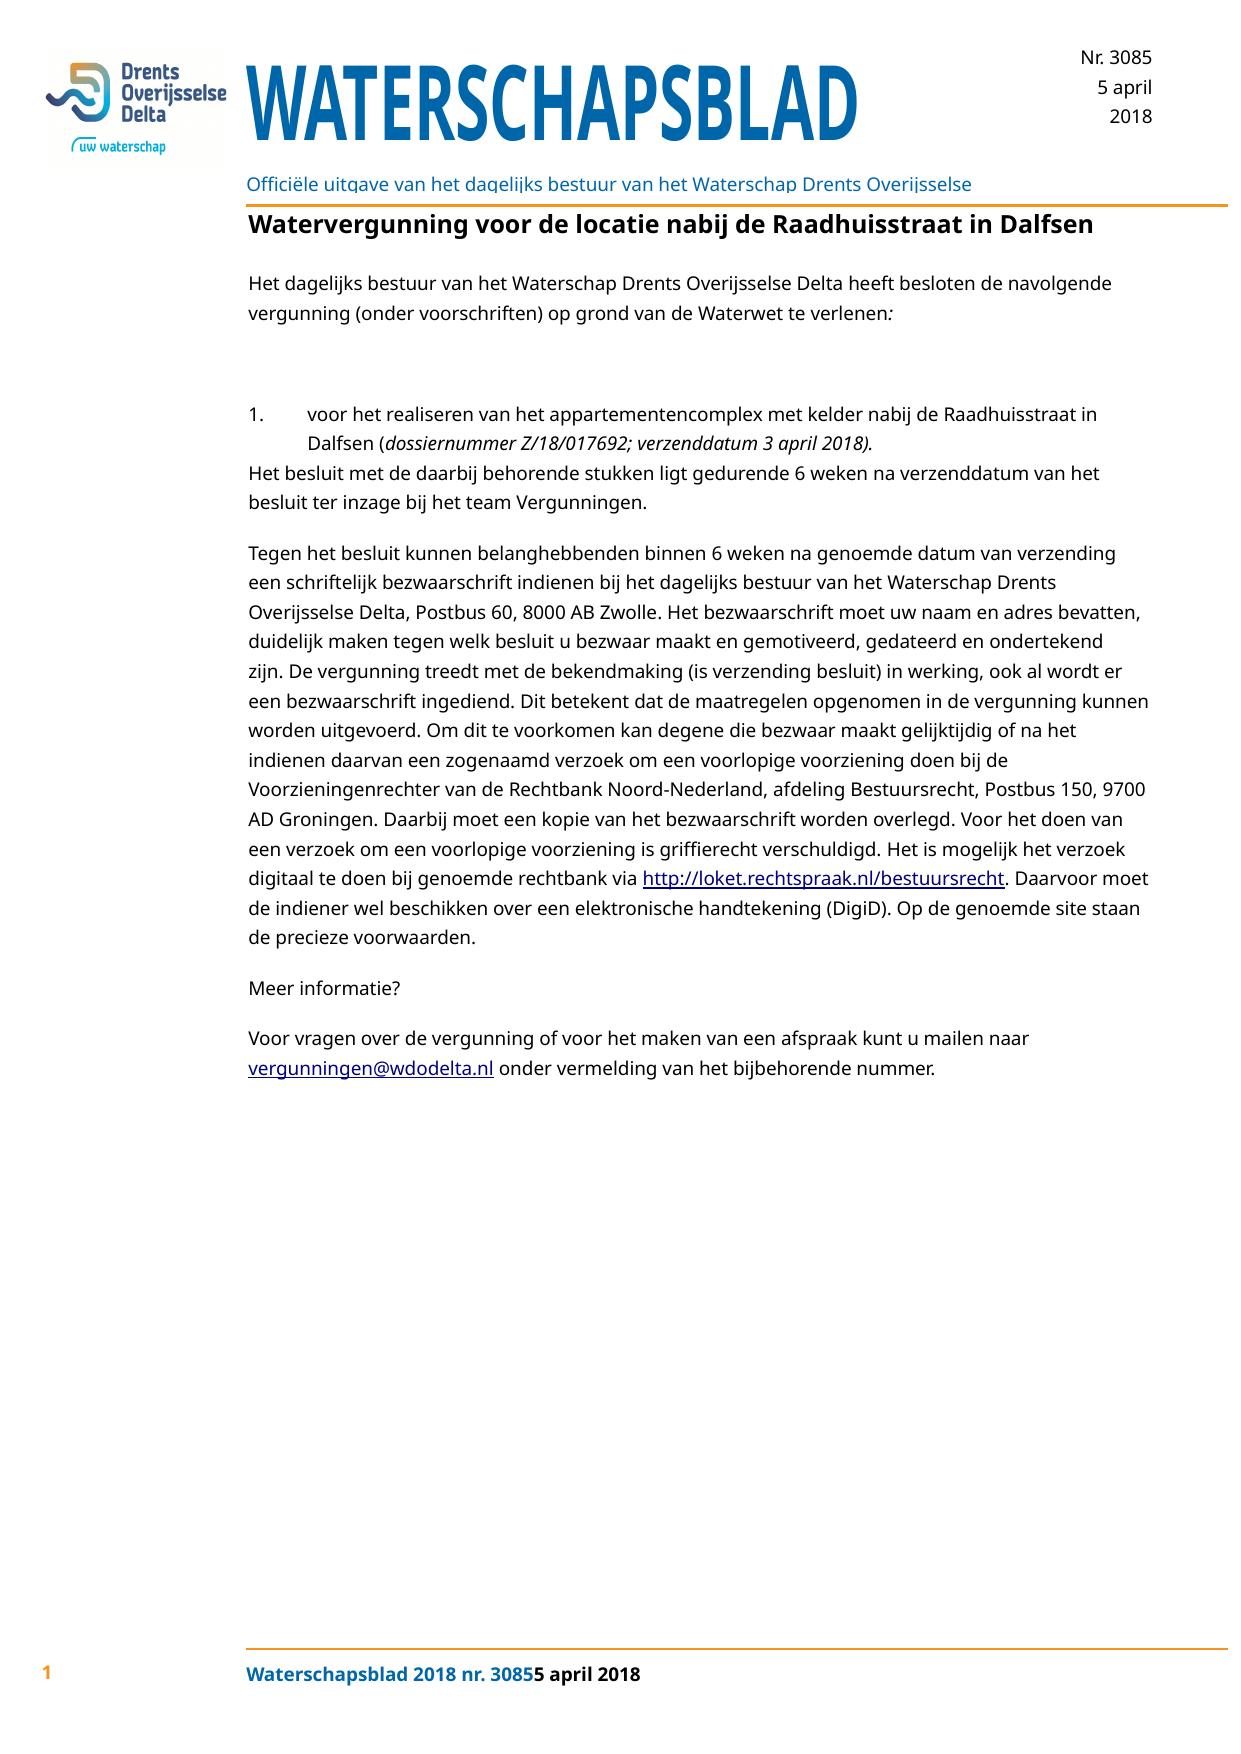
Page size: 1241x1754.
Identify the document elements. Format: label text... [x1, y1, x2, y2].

list voor het realiseren van het appartementencomplex met kelder nabij de Raadhuisstraat in Dalfsen (dossiernummer Z/18/017692; verzenddatum 3 april 2018). [248, 401, 1152, 456]
picture [41, 47, 231, 172]
text Tegen het besluit kunnen belanghebbenden binnen 6 weken na genoemde datum van verzending een schriftelijk bezwaarschrift indienen bij het dagelijks bestuur van het Waterschap Drents Overijsselse Delta, Postbus 60, 8000 AB Zwolle. Het bezwaarschrift moet uw naam en adres bevatten, duidelijk maken tegen welk besluit u bezwaar maakt en gemotiveerd, gedateerd en ondertekend zijn. De vergunning treedt met de bekendmaking (is verzending besluit) in werking, ook al wordt er een bezwaarschrift ingediend. Dit betekent dat de maatregelen opgenomen in de vergunning kunnen worden uitgevoerd. Om dit te voorkomen kan degene die bezwaar maakt gelijktijdig of na het indienen daarvan een zogenaamd verzoek om een voorlopige voorziening doen bij de Voorzieningenrechter van de Rechtbank Noord-Nederland, afdeling Bestuursrecht, Postbus 150, 9700 AD Groningen. Daarbij moet een kopie van het bezwaarschrift worden overlegd. Voor het doen van een verzoek om een voorlopige voorziening is griffierecht verschuldigd. Het is mogelijk het verzoek digitaal te doen bij genoemde rechtbank via http://loket.rechtspraak.nl/bestuursrecht. Daarvoor moet de indiener wel beschikken over een elektronische handtekening (DigiD). Op de genoemde site staan de precieze voorwaarden. [248, 540, 1152, 950]
text Watervergunning voor de locatie nabij de Raadhuisstraat in Dalfsen [248, 207, 1152, 241]
text Meer informatie? [248, 975, 1152, 1001]
text Het dagelijks bestuur van het Waterschap Drents Overijsselse Delta heeft besloten de navolgende vergunning (onder voorschriften) op grond van de Waterwet te verlenen: [248, 270, 1152, 326]
text Het besluit met de daarbij behorende stukken ligt gedurende 6 weken na verzenddatum van het besluit ter inzage bij het team Vergunningen. [248, 460, 1152, 515]
text Voor vragen over de vergunning of voor het maken van een afspraak kunt u mailen naar vergunningen@wdodelta.nl onder vermelding van het bijbehorende nummer. [248, 1025, 1152, 1081]
